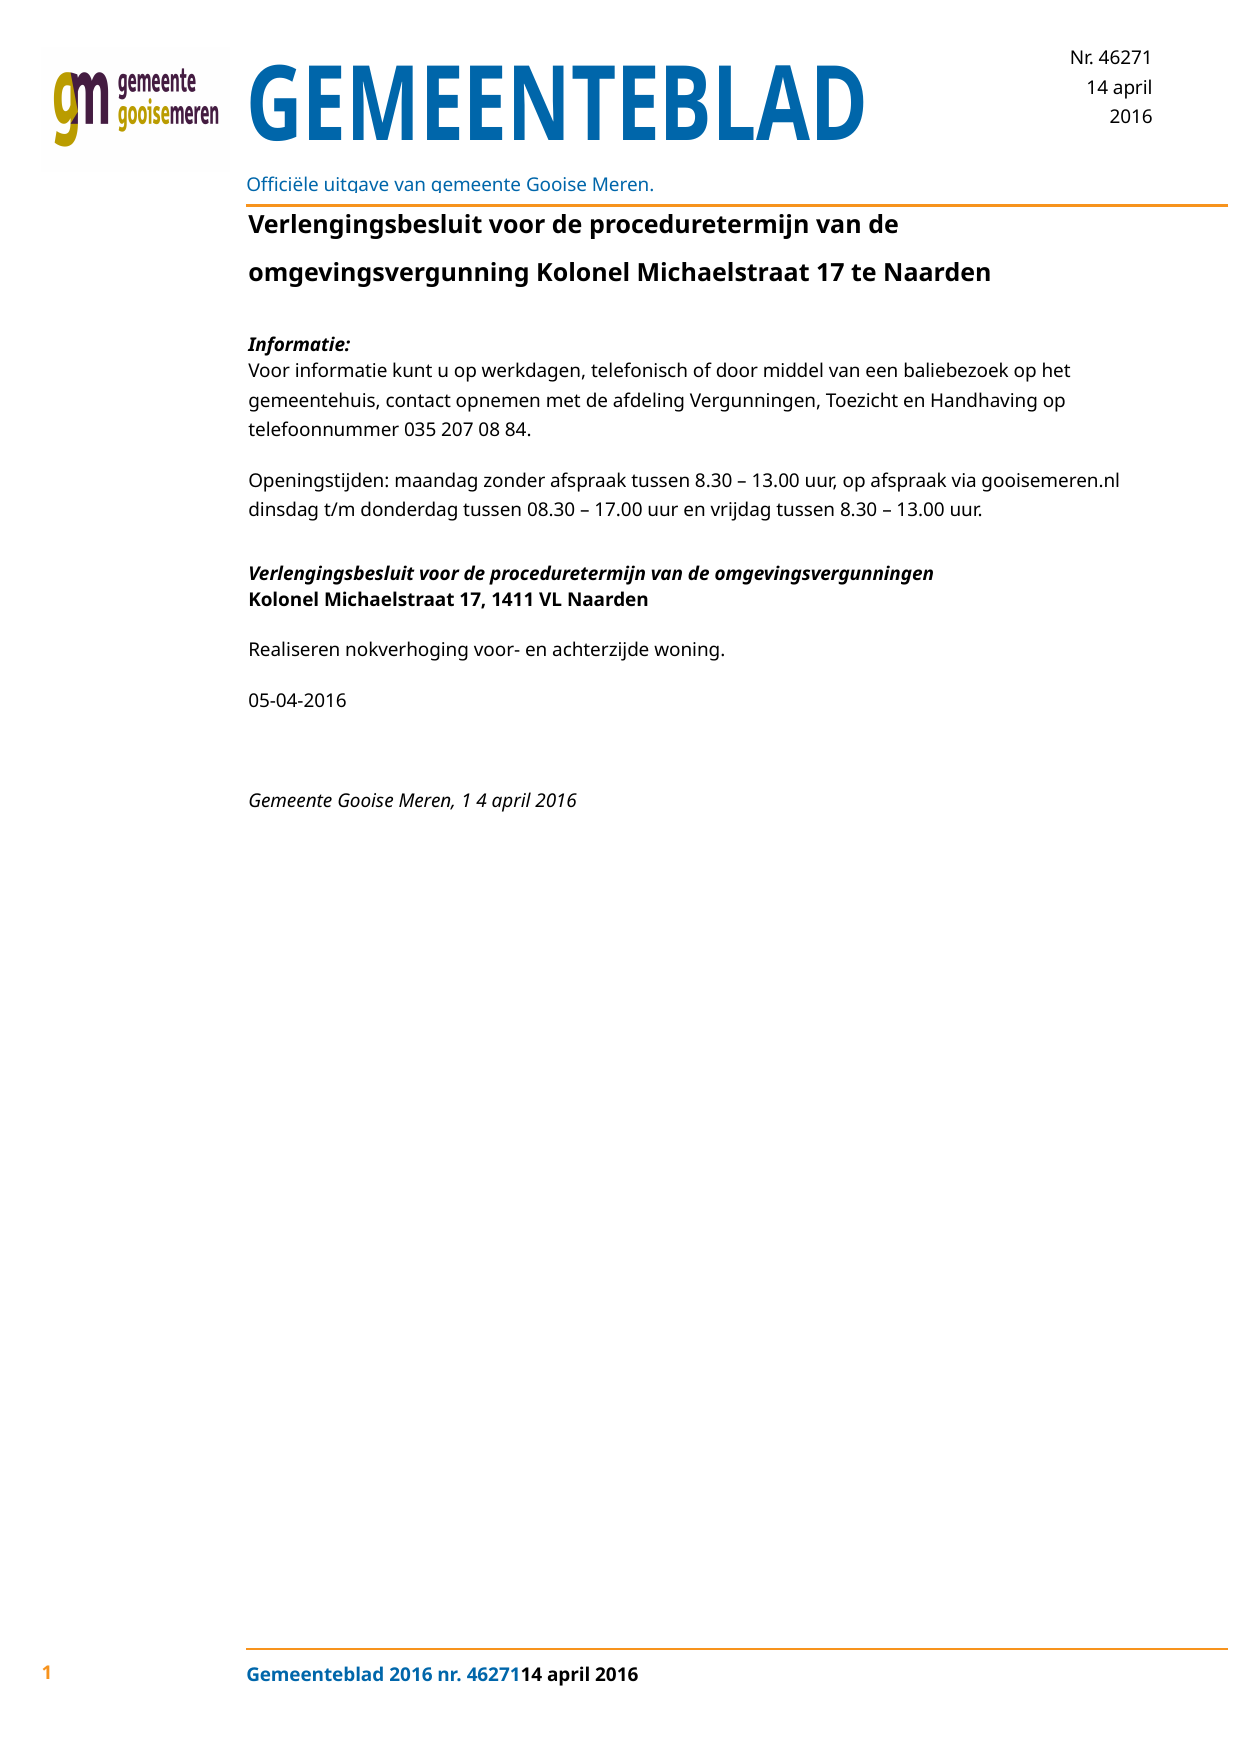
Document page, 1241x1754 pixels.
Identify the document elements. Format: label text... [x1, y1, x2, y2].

text Verlengingsbesluit voor de proceduretermijn van de omgevingsvergunningen [248, 560, 1152, 586]
text Verlengingsbesluit voor de proceduretermijn van de omgevingsvergunning Kolonel Michaelstraat 17 te Naarden [248, 207, 1152, 288]
text 05-04-2016 [248, 687, 1152, 713]
text Openingstijden: maandag zonder afspraak tussen 8.30 – 13.00 uur, op afspraak via gooisemeren.nl dinsdag t/m donderdag tussen 08.30 – 17.00 uur en vrijdag tussen 8.30 – 13.00 uur. [248, 467, 1152, 522]
text Realiseren nokverhoging voor- en achterzijde woning. [248, 636, 1152, 662]
text Gemeente Gooise Meren, 1 4 april 2016 [248, 788, 1152, 813]
text Kolonel Michaelstraat 17, 1411 VL Naarden [248, 586, 1152, 612]
text Voor informatie kunt u op werkdagen, telefonisch of door middel van een baliebezoek op het gemeentehuis, contact opnemen met de afdeling Vergunningen, Toezicht en Handhaving op telefoonnummer 035 207 08 84. [248, 357, 1152, 442]
text Informatie: [248, 331, 1152, 357]
picture [41, 47, 231, 172]
